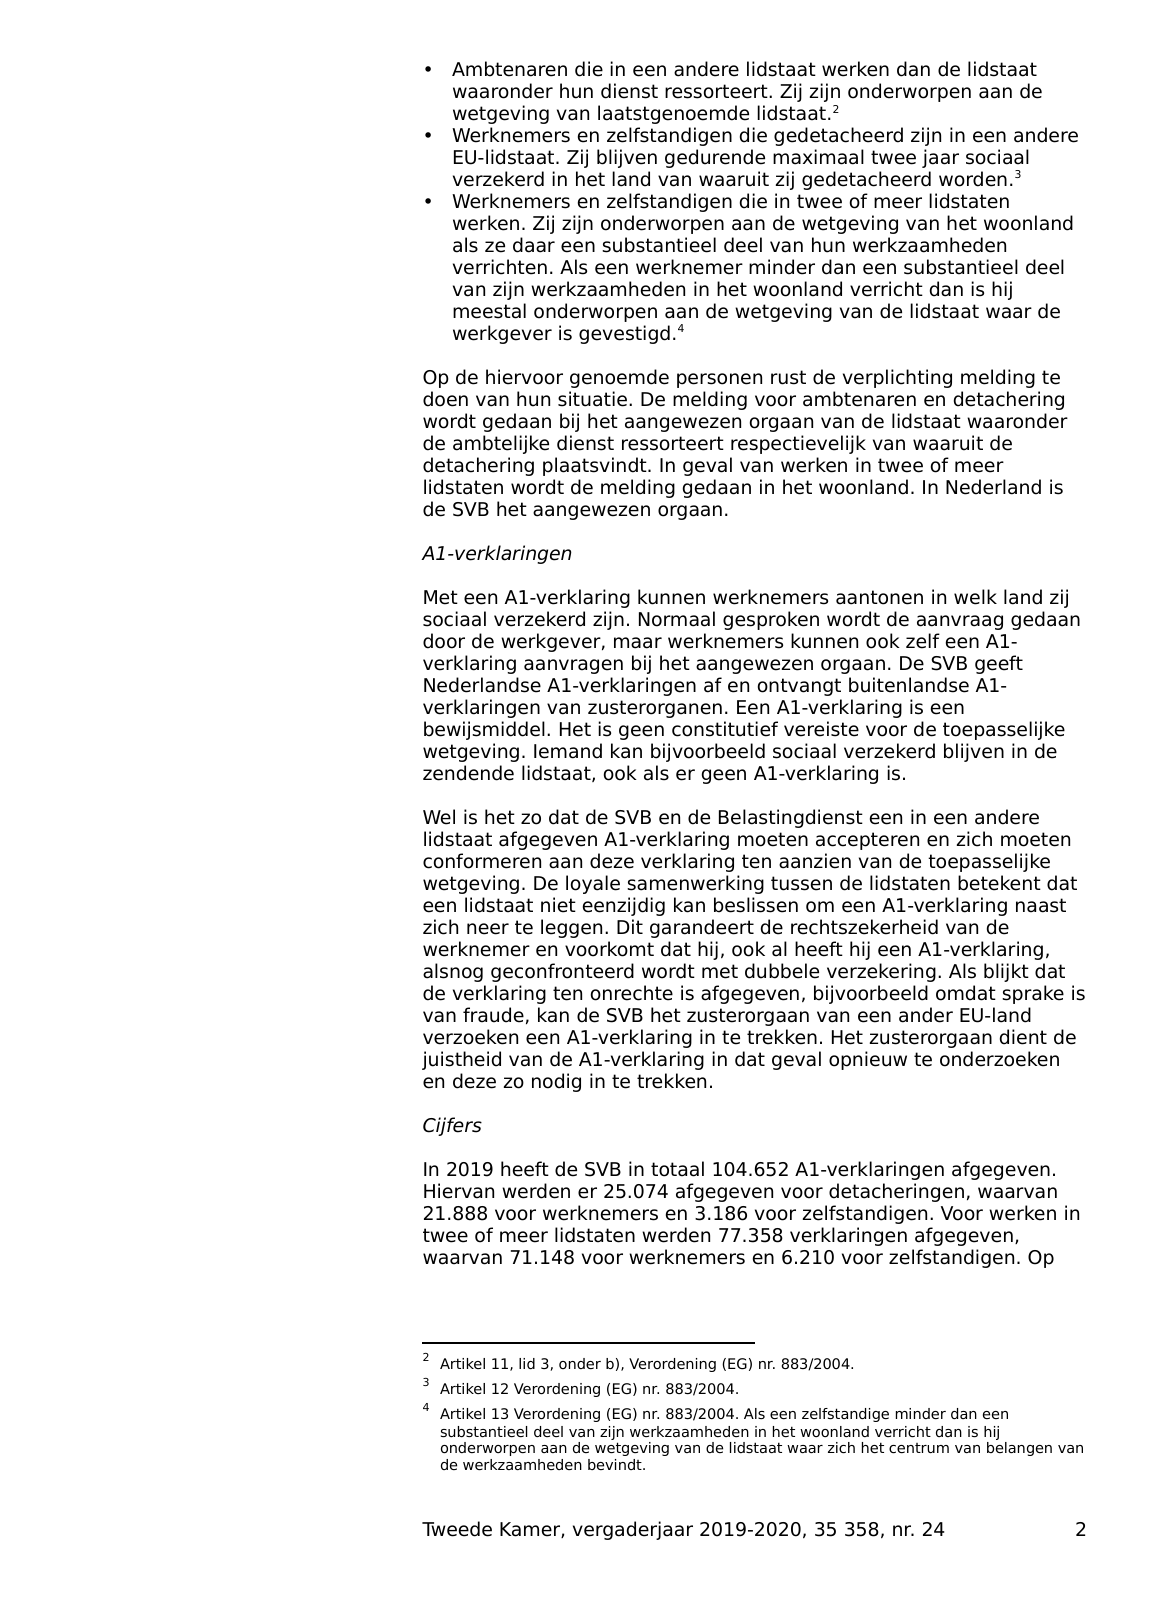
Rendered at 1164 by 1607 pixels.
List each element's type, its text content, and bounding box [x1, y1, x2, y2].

subtitle A1-verklaringen [422, 543, 1087, 565]
text Wel is het zo dat de SVB en de Belastingdienst een in een andere lidstaat afgegeven A1-verklaring moeten accepteren en zich moeten conformeren aan deze verklaring ten aanzien van de toepasselijke wetgeving. De loyale samenwerking tussen de lidstaten betekent dat een lidstaat niet eenzijdig kan beslissen om een A1-verklaring naast zich neer te leggen. Dit garandeert de rechtszekerheid van de werknemer en voorkomt dat hij, ook al heeft hij een A1-verklaring, alsnog geconfronteerd wordt met dubbele verzekering. Als blijkt dat de verklaring ten onrechte is afgegeven, bijvoorbeeld omdat sprake is van fraude, kan de SVB het zusterorgaan van een ander EU-land verzoeken een A1-verklaring in te trekken. Het zusterorgaan dient de juistheid van de A1-verklaring in dat geval opnieuw te onderzoeken en deze zo nodig in te trekken. [422, 807, 1087, 1093]
subtitle Cijfers [422, 1115, 1087, 1137]
text Artikel 11, lid 3, onder b), Verordening (EG) nr. 883/2004. [422, 1352, 1087, 1374]
text Met een A1-verklaring kunnen werknemers aantonen in welk land zij sociaal verzekerd zijn. Normaal gesproken wordt de aanvraag gedaan door de werkgever, maar werknemers kunnen ook zelf een A1-verklaring aanvragen bij het aangewezen orgaan. De SVB geeft Nederlandse A1-verklaringen af en ontvangt buitenlandse A1-verklaringen van zusterorganen. Een A1-verklaring is een bewijsmiddel. Het is geen constitutief vereiste voor de toepasselijke wetgeving. Iemand kan bijvoorbeeld sociaal verzekerd blijven in de zendende lidstaat, ook als er geen A1-verklaring is. [422, 587, 1087, 785]
text • Werknemers en zelfstandigen die gedetacheerd zijn in een andere EU-lidstaat. Zij blijven gedurende maximaal twee jaar sociaal verzekerd in het land van waaruit zij gedetacheerd worden. [422, 125, 1087, 191]
text In 2019 heeft de SVB in totaal 104.652 A1-verklaringen afgegeven. Hiervan werden er 25.074 afgegeven voor detacheringen, waarvan 21.888 voor werknemers en 3.186 voor zelfstandigen. Voor werken in twee of meer lidstaten werden 77.358 verklaringen afgegeven, waarvan 71.148 voor werknemers en 6.210 voor zelfstandigen. Op [422, 1159, 1087, 1269]
text Op de hiervoor genoemde personen rust de verplichting melding te doen van hun situatie. De melding voor ambtenaren en detachering wordt gedaan bij het aangewezen orgaan van de lidstaat waaronder de ambtelijke dienst ressorteert respectievelijk van waaruit de detachering plaatsvindt. In geval van werken in twee of meer lidstaten wordt de melding gedaan in het woonland. In Nederland is de SVB het aangewezen orgaan. [422, 367, 1087, 521]
text Artikel 13 Verordening (EG) nr. 883/2004. Als een zelfstandige minder dan een substantieel deel van zijn werkzaamheden in het woonland verricht dan is hij onderworpen aan de wetgeving van de lidstaat waar zich het centrum van belangen van de werkzaamheden bevindt. [422, 1402, 1087, 1474]
text Artikel 12 Verordening (EG) nr. 883/2004. [422, 1377, 1087, 1399]
text • Werknemers en zelfstandigen die in twee of meer lidstaten werken. Zij zijn onderworpen aan de wetgeving van het woonland als ze daar een substantieel deel van hun werkzaamheden verrichten. Als een werknemer minder dan een substantieel deel van zijn werkzaamheden in het woonland verricht dan is hij meestal onderworpen aan de wetgeving van de lidstaat waar de werkgever is gevestigd. [422, 191, 1087, 345]
text • Ambtenaren die in een andere lidstaat werken dan de lidstaat waaronder hun dienst ressorteert. Zij zijn onderworpen aan de wetgeving van laatstgenoemde lidstaat. [422, 59, 1087, 125]
